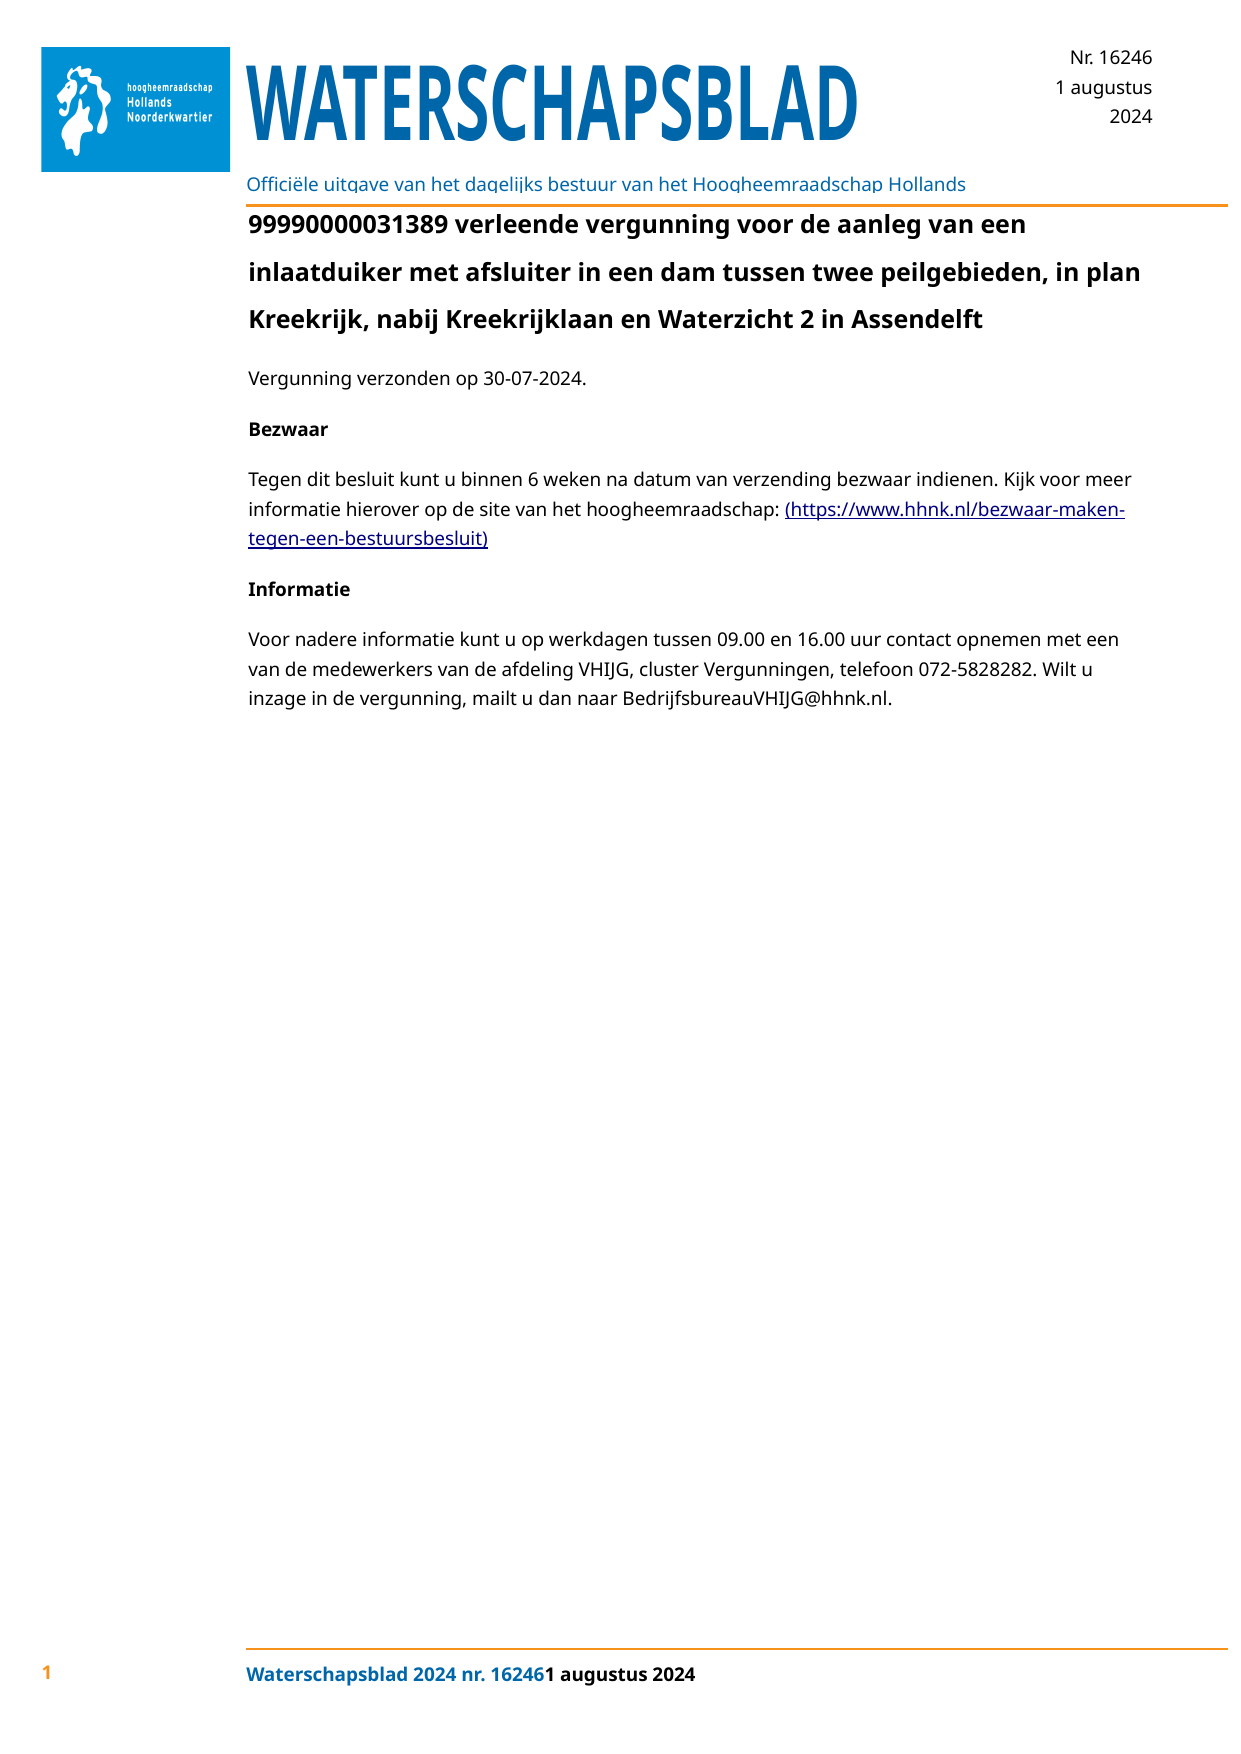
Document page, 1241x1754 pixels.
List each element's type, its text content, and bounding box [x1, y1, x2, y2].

text Informatie [248, 576, 1152, 602]
text Tegen dit besluit kunt u binnen 6 weken na datum van verzending bezwaar indienen. Kijk voor meer informatie hierover op de site van het hoogheemraadschap: (https://www.hhnk.nl/bezwaar-maken-tegen-een-bestuursbesluit) [248, 466, 1152, 551]
picture [58, 80, 77, 116]
picture [62, 100, 92, 155]
picture [68, 69, 73, 79]
picture [76, 67, 110, 133]
text Voor nadere informatie kunt u op werkdagen tussen 09.00 en 16.00 uur contact opnemen met een van de medewerkers van de afdeling VHIJG, cluster Vergunningen, telefoon 072-5828282. Wilt u inzage in de vergunning, mailt u dan naar BedrijfsbureauVHIJG@hhnk.nl. [248, 626, 1152, 711]
picture [128, 113, 133, 121]
picture [80, 86, 87, 93]
text 99990000031389 verleende vergunning voor de aanleg van een inlaatduiker met afsluiter in een dam tussen twee peilgebieden, in plan Kreekrijk, nabij Kreekrijklaan en Waterzicht 2 in Assendelft [248, 207, 1152, 336]
text Vergunning verzonden op 30-07-2024. [248, 366, 1152, 391]
picture [128, 98, 133, 106]
text Bezwaar [248, 416, 1152, 442]
